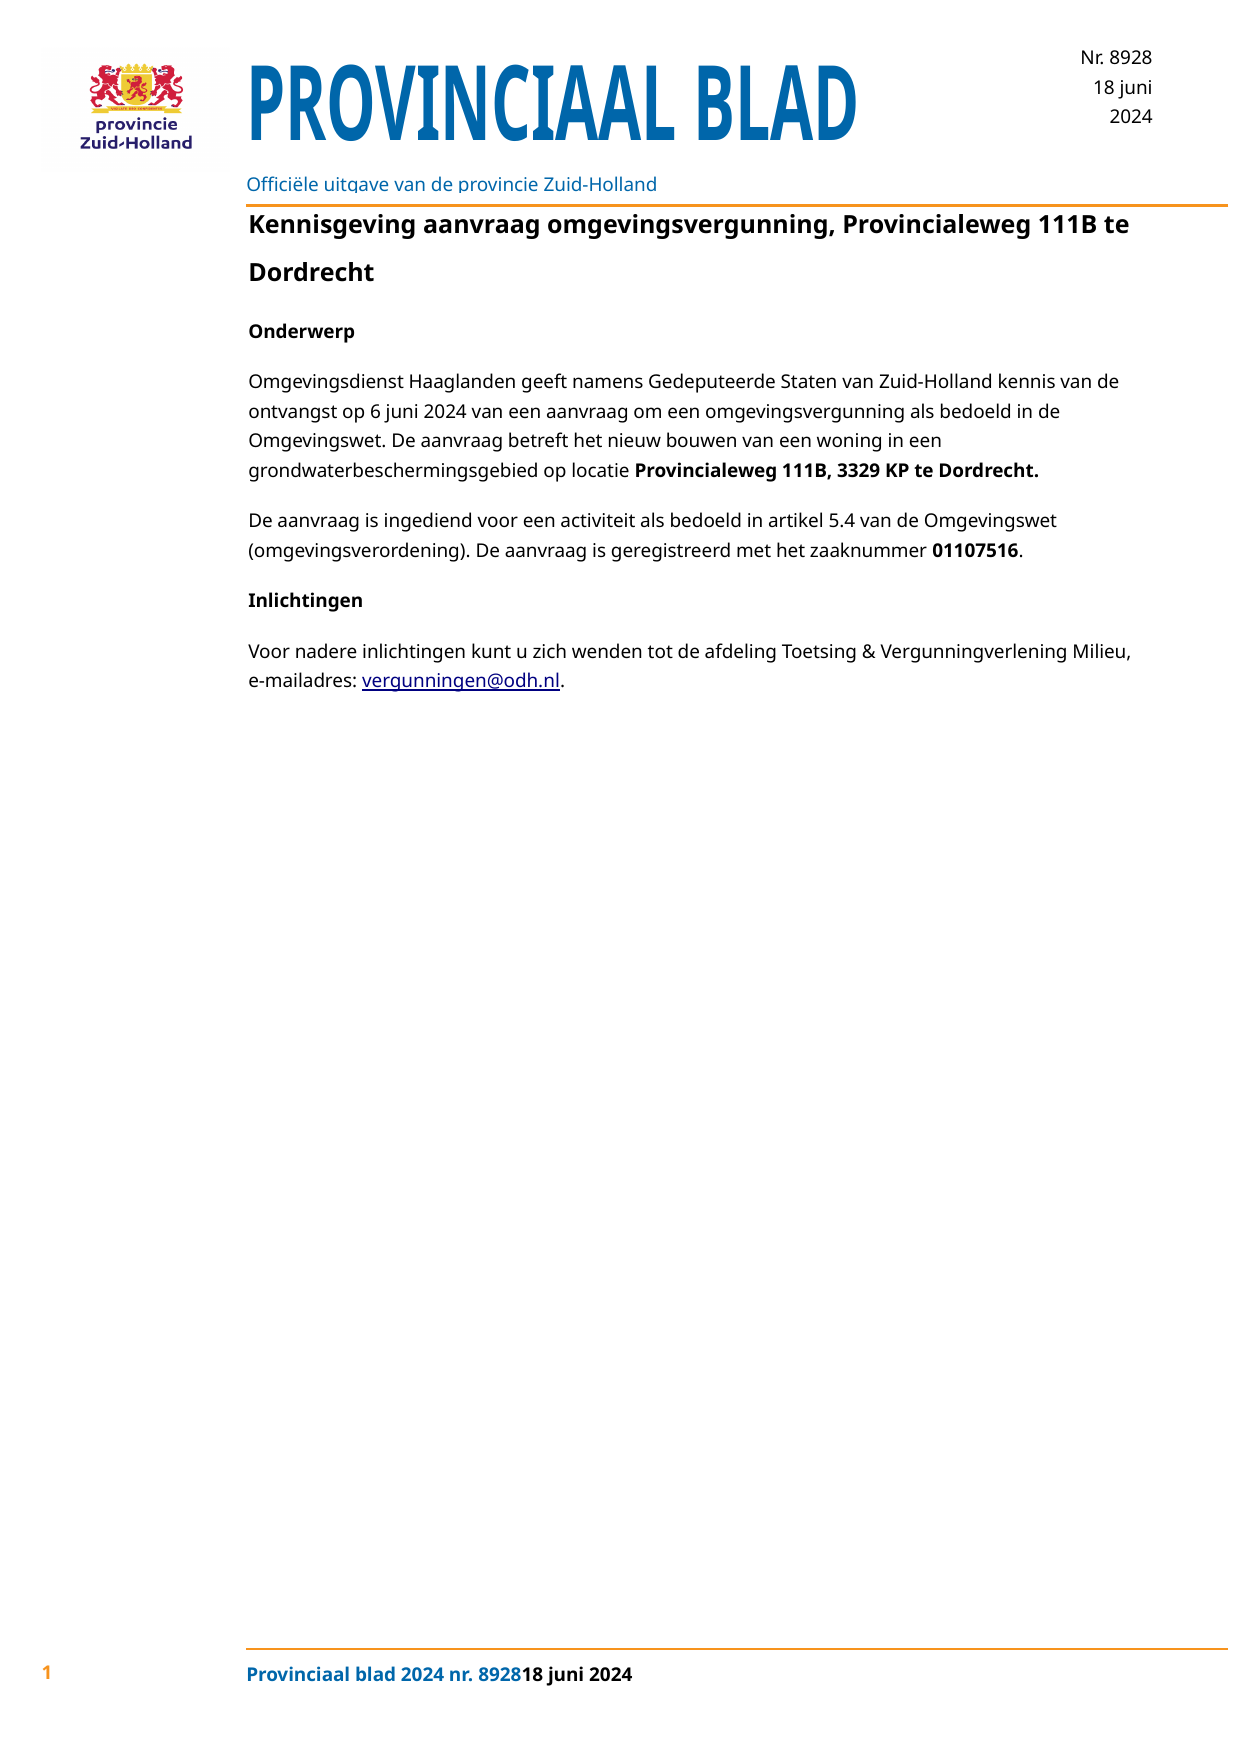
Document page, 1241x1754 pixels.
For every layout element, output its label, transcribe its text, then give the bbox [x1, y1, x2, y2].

text De aanvraag is ingediend voor een activiteit als bedoeld in artikel 5.4 van de Omgevingswet (omgevingsverordening). De aanvraag is geregistreerd met het zaaknummer 01107516. [248, 507, 1152, 563]
text Kennisgeving aanvraag omgevingsvergunning, Provincialeweg 111B te Dordrecht [248, 207, 1152, 288]
text Onderwerp [248, 318, 1152, 344]
text Voor nadere inlichtingen kunt u zich wenden tot de afdeling Toetsing & Vergunningverlening Milieu, e-mailadres: vergunningen@odh.nl. [248, 638, 1152, 693]
picture [41, 47, 231, 172]
text Omgevingsdienst Haaglanden geeft namens Gedeputeerde Staten van Zuid-Holland kennis van de ontvangst op 6 juni 2024 van een aanvraag om een omgevingsvergunning als bedoeld in de Omgevingswet. De aanvraag betreft het nieuw bouwen van een woning in een grondwaterbeschermingsgebied op locatie Provincialeweg 111B, 3329 KP te Dordrecht. [248, 368, 1152, 483]
text Inlichtingen [248, 587, 1152, 613]
